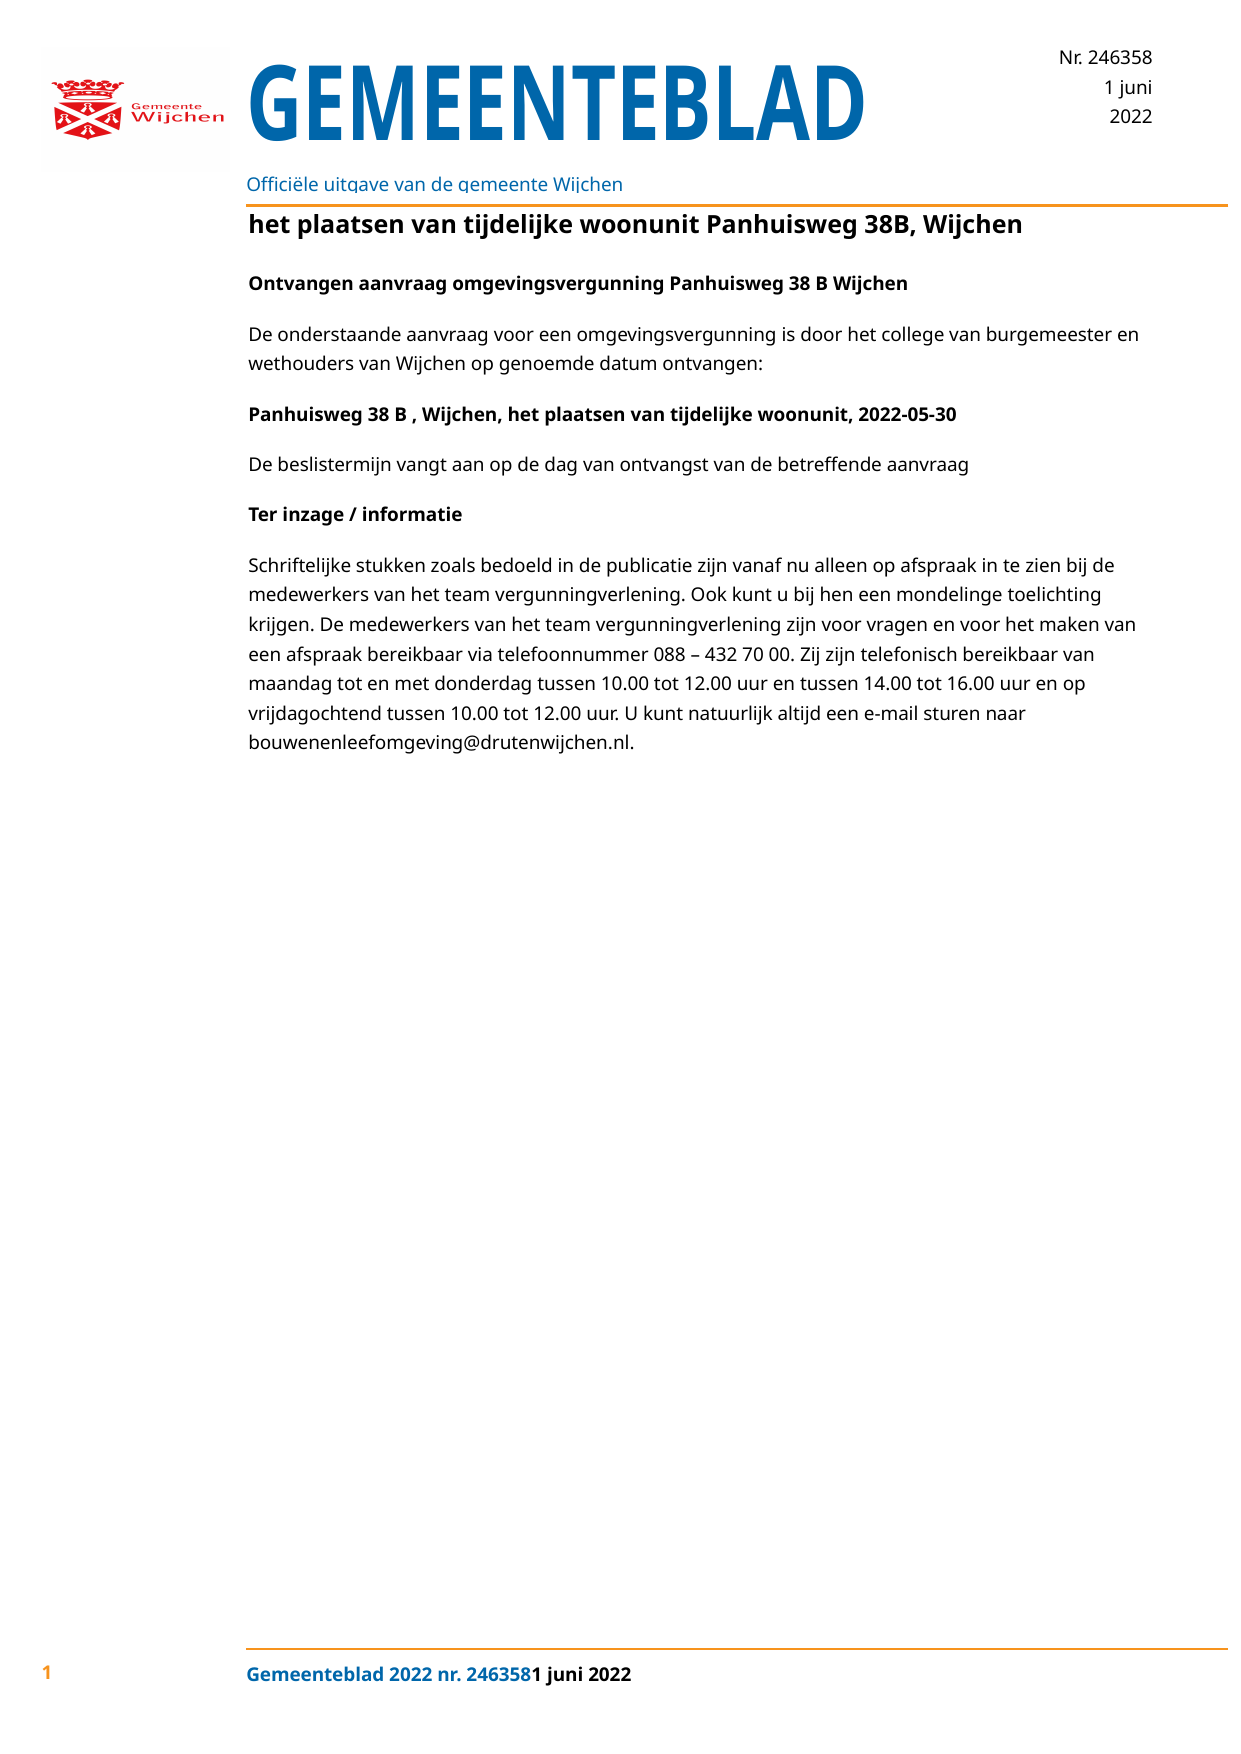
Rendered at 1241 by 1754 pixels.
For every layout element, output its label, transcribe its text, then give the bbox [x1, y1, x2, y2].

text De beslistermijn vangt aan op de dag van ontvangst van de betreffende aanvraag [248, 451, 1152, 477]
text Schriftelijke stukken zoals bedoeld in de publicatie zijn vanaf nu alleen op afspraak in te zien bij de medewerkers van het team vergunningverlening. Ook kunt u bij hen een mondelinge toelichting krijgen. De medewerkers van het team vergunningverlening zijn voor vragen en voor het maken van een afspraak bereikbaar via telefoonnummer 088 – 432 70 00. Zij zijn telefonisch bereikbaar van maandag tot en met donderdag tussen 10.00 tot 12.00 uur en tussen 14.00 tot 16.00 uur en op vrijdagochtend tussen 10.00 tot 12.00 uur. U kunt natuurlijk altijd een e-mail sturen naar bouwenenleefomgeving@drutenwijchen.nl. [248, 552, 1152, 755]
text De onderstaande aanvraag voor een omgevingsvergunning is door het college van burgemeester en wethouders van Wijchen op genoemde datum ontvangen: [248, 321, 1152, 376]
picture [41, 47, 231, 172]
text Ontvangen aanvraag omgevingsvergunning Panhuisweg 38 B Wijchen [248, 270, 1152, 296]
text Ter inzage / informatie [248, 502, 1152, 527]
text het plaatsen van tijdelijke woonunit Panhuisweg 38B, Wijchen [248, 207, 1152, 241]
text Panhuisweg 38 B , Wijchen, het plaatsen van tijdelijke woonunit, 2022-05-30 [248, 401, 1152, 426]
